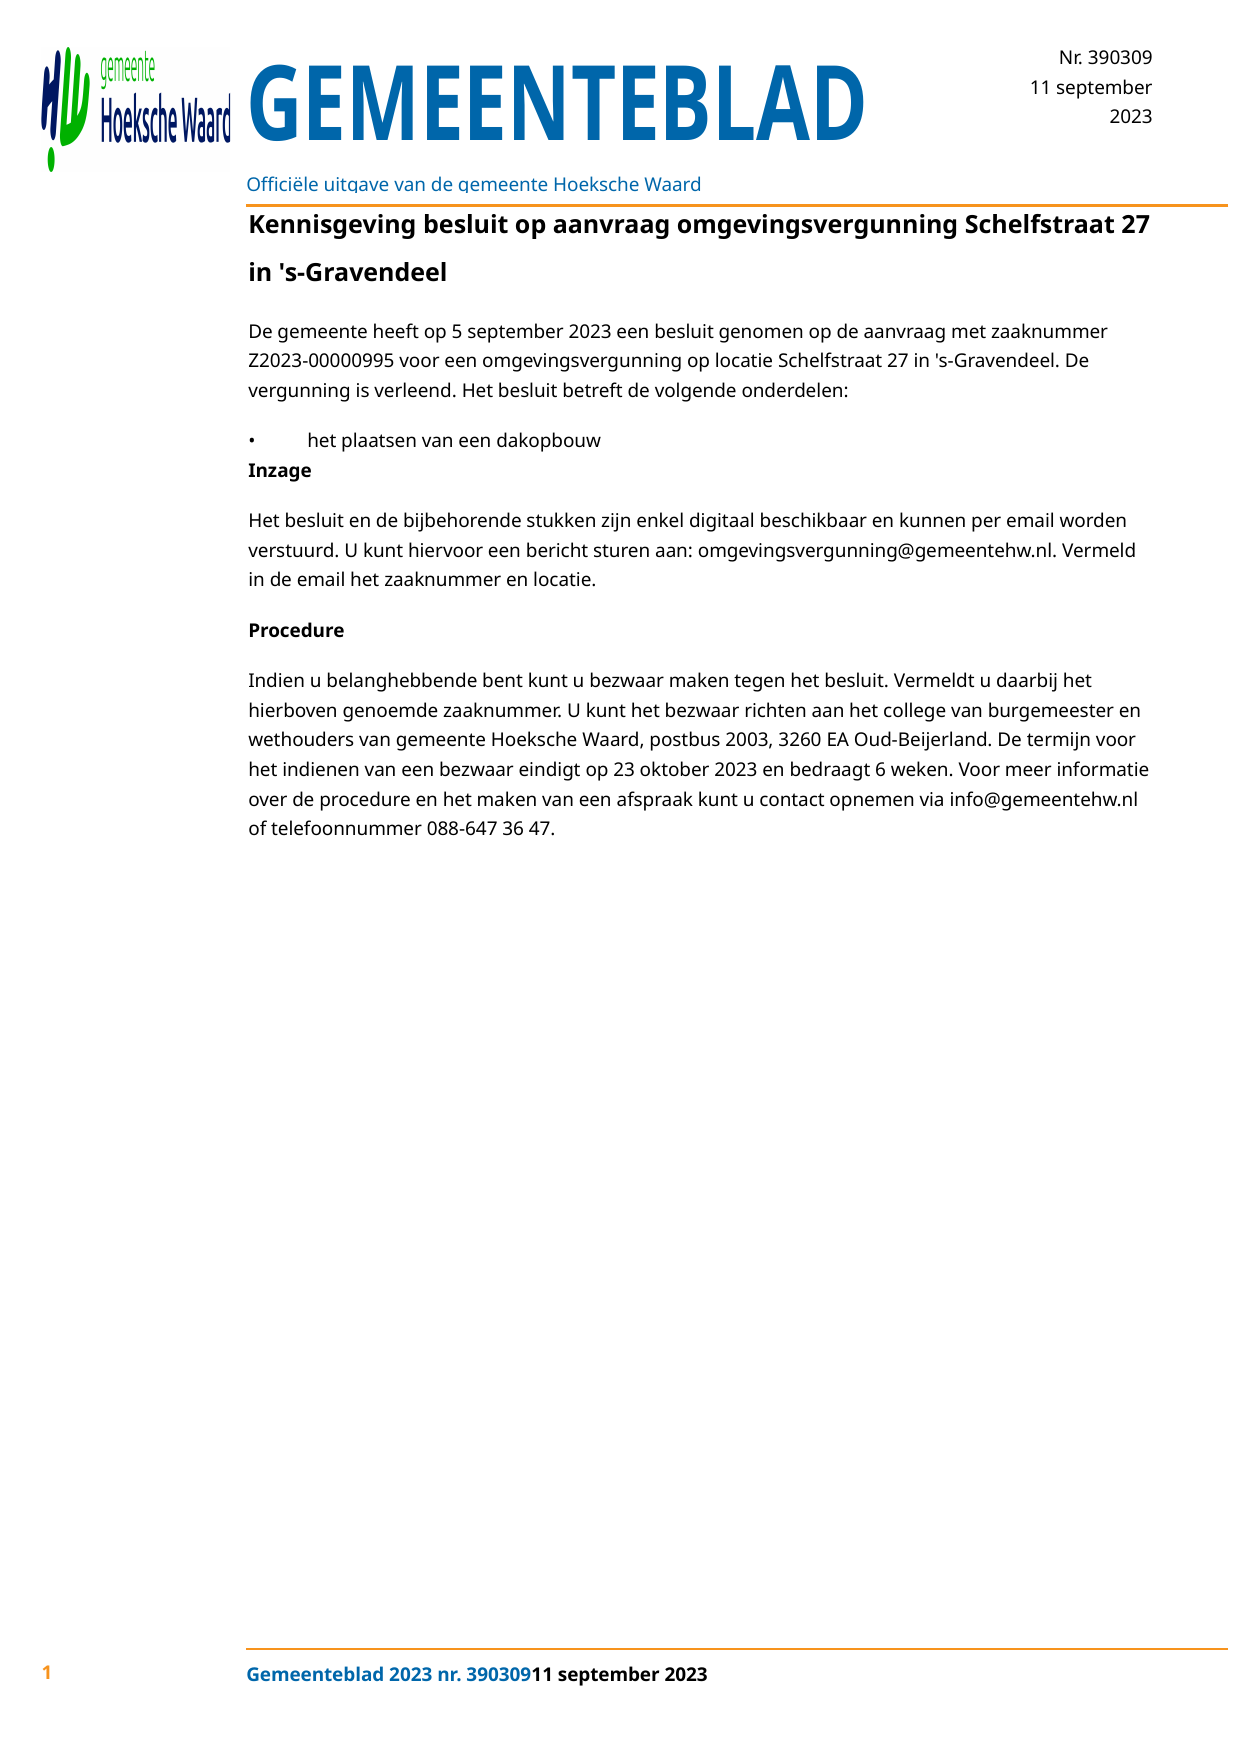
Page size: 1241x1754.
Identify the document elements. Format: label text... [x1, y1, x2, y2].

list het plaatsen van een dakopbouw [248, 427, 1152, 453]
text Kennisgeving besluit op aanvraag omgevingsvergunning Schelfstraat 27 in 's-Gravendeel [248, 207, 1152, 288]
text Het besluit en de bijbehorende stukken zijn enkel digitaal beschikbaar en kunnen per email worden verstuurd. U kunt hiervoor een bericht sturen aan: omgevingsvergunning@gemeentehw.nl. Vermeld in de email het zaaknummer en locatie. [248, 507, 1152, 592]
text Indien u belanghebbende bent kunt u bezwaar maken tegen het besluit. Vermeldt u daarbij het hierboven genoemde zaaknummer. U kunt het bezwaar richten aan het college van burgemeester en wethouders van gemeente Hoeksche Waard, postbus 2003, 3260 EA Oud-Beijerland. De termijn voor het indienen van een bezwaar eindigt op 23 oktober 2023 en bedraagt 6 weken. Voor meer informatie over de procedure en het maken van een afspraak kunt u contact opnemen via info@gemeentehw.nl of telefoonnummer 088-647 36 47. [248, 667, 1152, 841]
picture [41, 47, 231, 172]
text De gemeente heeft op 5 september 2023 een besluit genomen op de aanvraag met zaaknummer Z2023-00000995 voor een omgevingsvergunning op locatie Schelfstraat 27 in 's-Gravendeel. De vergunning is verleend. Het besluit betreft de volgende onderdelen: [248, 318, 1152, 403]
text Procedure [248, 617, 1152, 643]
text Inzage [248, 457, 1152, 483]
